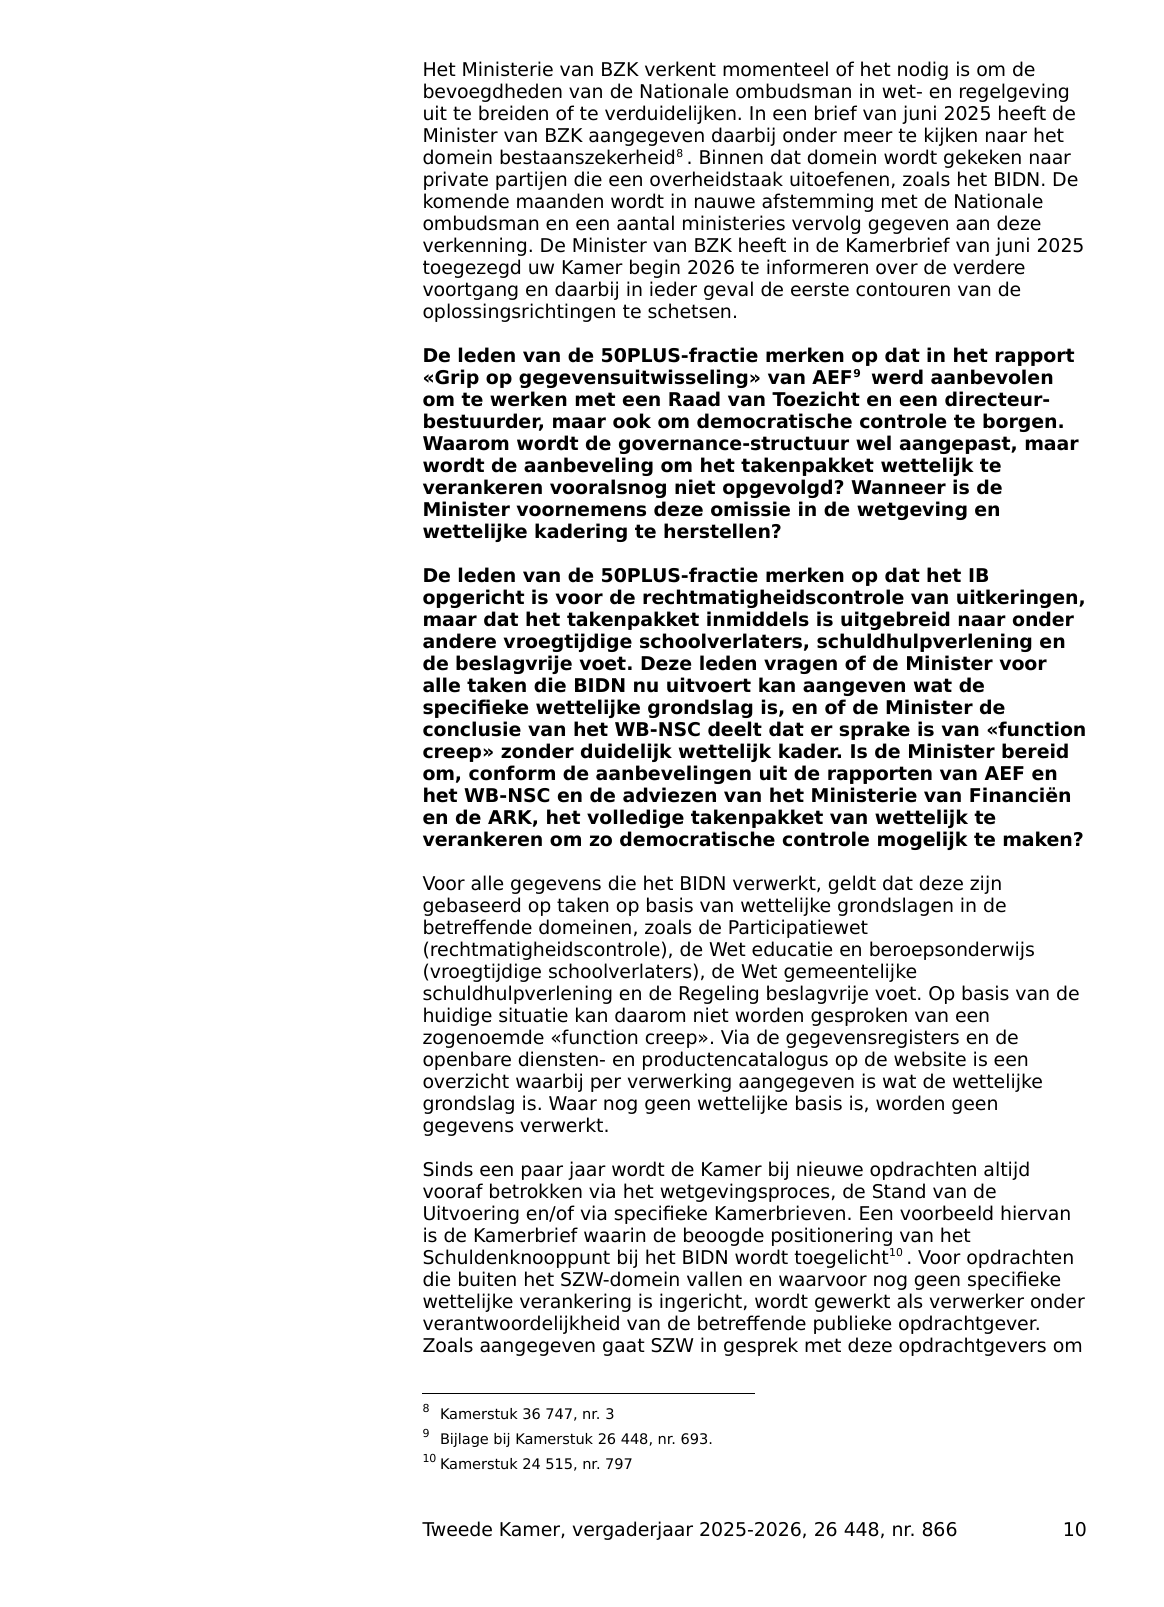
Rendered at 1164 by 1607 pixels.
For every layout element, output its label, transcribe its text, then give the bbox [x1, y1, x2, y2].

text Het Ministerie van BZK verkent momenteel of het nodig is om de bevoegdheden van de Nationale ombudsman in wet- en regelgeving uit te breiden of te verduidelijken. In een brief van juni 2025 heeft de Minister van BZK aangegeven daarbij onder meer te kijken naar het domein bestaanszekerheid. Binnen dat domein wordt gekeken naar private partijen die een overheidstaak uitoefenen, zoals het BIDN. De komende maanden wordt in nauwe afstemming met de Nationale ombudsman en een aantal ministeries vervolg gegeven aan deze verkenning. De Minister van BZK heeft in de Kamerbrief van juni 2025 toegezegd uw Kamer begin 2026 te informeren over de verdere voortgang en daarbij in ieder geval de eerste contouren van de oplossingsrichtingen te schetsen. [422, 59, 1087, 323]
text Voor alle gegevens die het BIDN verwerkt, geldt dat deze zijn gebaseerd op taken op basis van wettelijke grondslagen in de betreffende domeinen, zoals de Participatiewet (rechtmatigheidscontrole), de Wet educatie en beroepsonderwijs (vroegtijdige schoolverlaters), de Wet gemeentelijke schuldhulpverlening en de Regeling beslagvrije voet. Op basis van de huidige situatie kan daarom niet worden gesproken van een zogenoemde «function creep». Via de gegevensregisters en de openbare diensten- en productencatalogus op de website is een overzicht waarbij per verwerking aangegeven is wat de wettelijke grondslag is. Waar nog geen wettelijke basis is, worden geen gegevens verwerkt. [422, 873, 1087, 1137]
text Sinds een paar jaar wordt de Kamer bij nieuwe opdrachten altijd vooraf betrokken via het wetgevingsproces, de Stand van de Uitvoering en/of via specifieke Kamerbrieven. Een voorbeeld hiervan is de Kamerbrief waarin de beoogde positionering van het Schuldenknooppunt bij het BIDN wordt toegelicht. Voor opdrachten die buiten het SZW-domein vallen en waarvoor nog geen specifieke wettelijke verankering is ingericht, wordt gewerkt als verwerker onder verantwoordelijkheid van de betreffende publieke opdrachtgever. Zoals aangegeven gaat SZW in gesprek met deze opdrachtgevers om [422, 1159, 1087, 1357]
text Bijlage bij Kamerstuk 26 448, nr. 693. [422, 1427, 1087, 1449]
text De leden van de 50PLUS-fractie merken op dat in het rapport «Grip op gegevensuitwisseling» van AEF werd aanbevolen om te werken met een Raad van Toezicht en een directeur-bestuurder, maar ook om democratische controle te borgen. Waarom wordt de governance-structuur wel aangepast, maar wordt de aanbeveling om het takenpakket wettelijk te verankeren vooralsnog niet opgevolgd? Wanneer is de Minister voornemens deze omissie in de wetgeving en wettelijke kadering te herstellen? [422, 345, 1087, 543]
text De leden van de 50PLUS-fractie merken op dat het IB opgericht is voor de rechtmatigheidscontrole van uitkeringen, maar dat het takenpakket inmiddels is uitgebreid naar onder andere vroegtijdige schoolverlaters, schuldhulpverlening en de beslagvrije voet. Deze leden vragen of de Minister voor alle taken die BIDN nu uitvoert kan aangeven wat de specifieke wettelijke grondslag is, en of de Minister de conclusie van het WB-NSC deelt dat er sprake is van «function creep» zonder duidelijk wettelijk kader. Is de Minister bereid om, conform de aanbevelingen uit de rapporten van AEF en het WB-NSC en de adviezen van het Ministerie van Financiën en de ARK, het volledige takenpakket van wettelijk te verankeren om zo democratische controle mogelijk te maken? [422, 565, 1087, 851]
text Kamerstuk 36 747, nr. 3 [422, 1402, 1087, 1424]
text Kamerstuk 24 515, nr. 797 [422, 1452, 1087, 1474]
